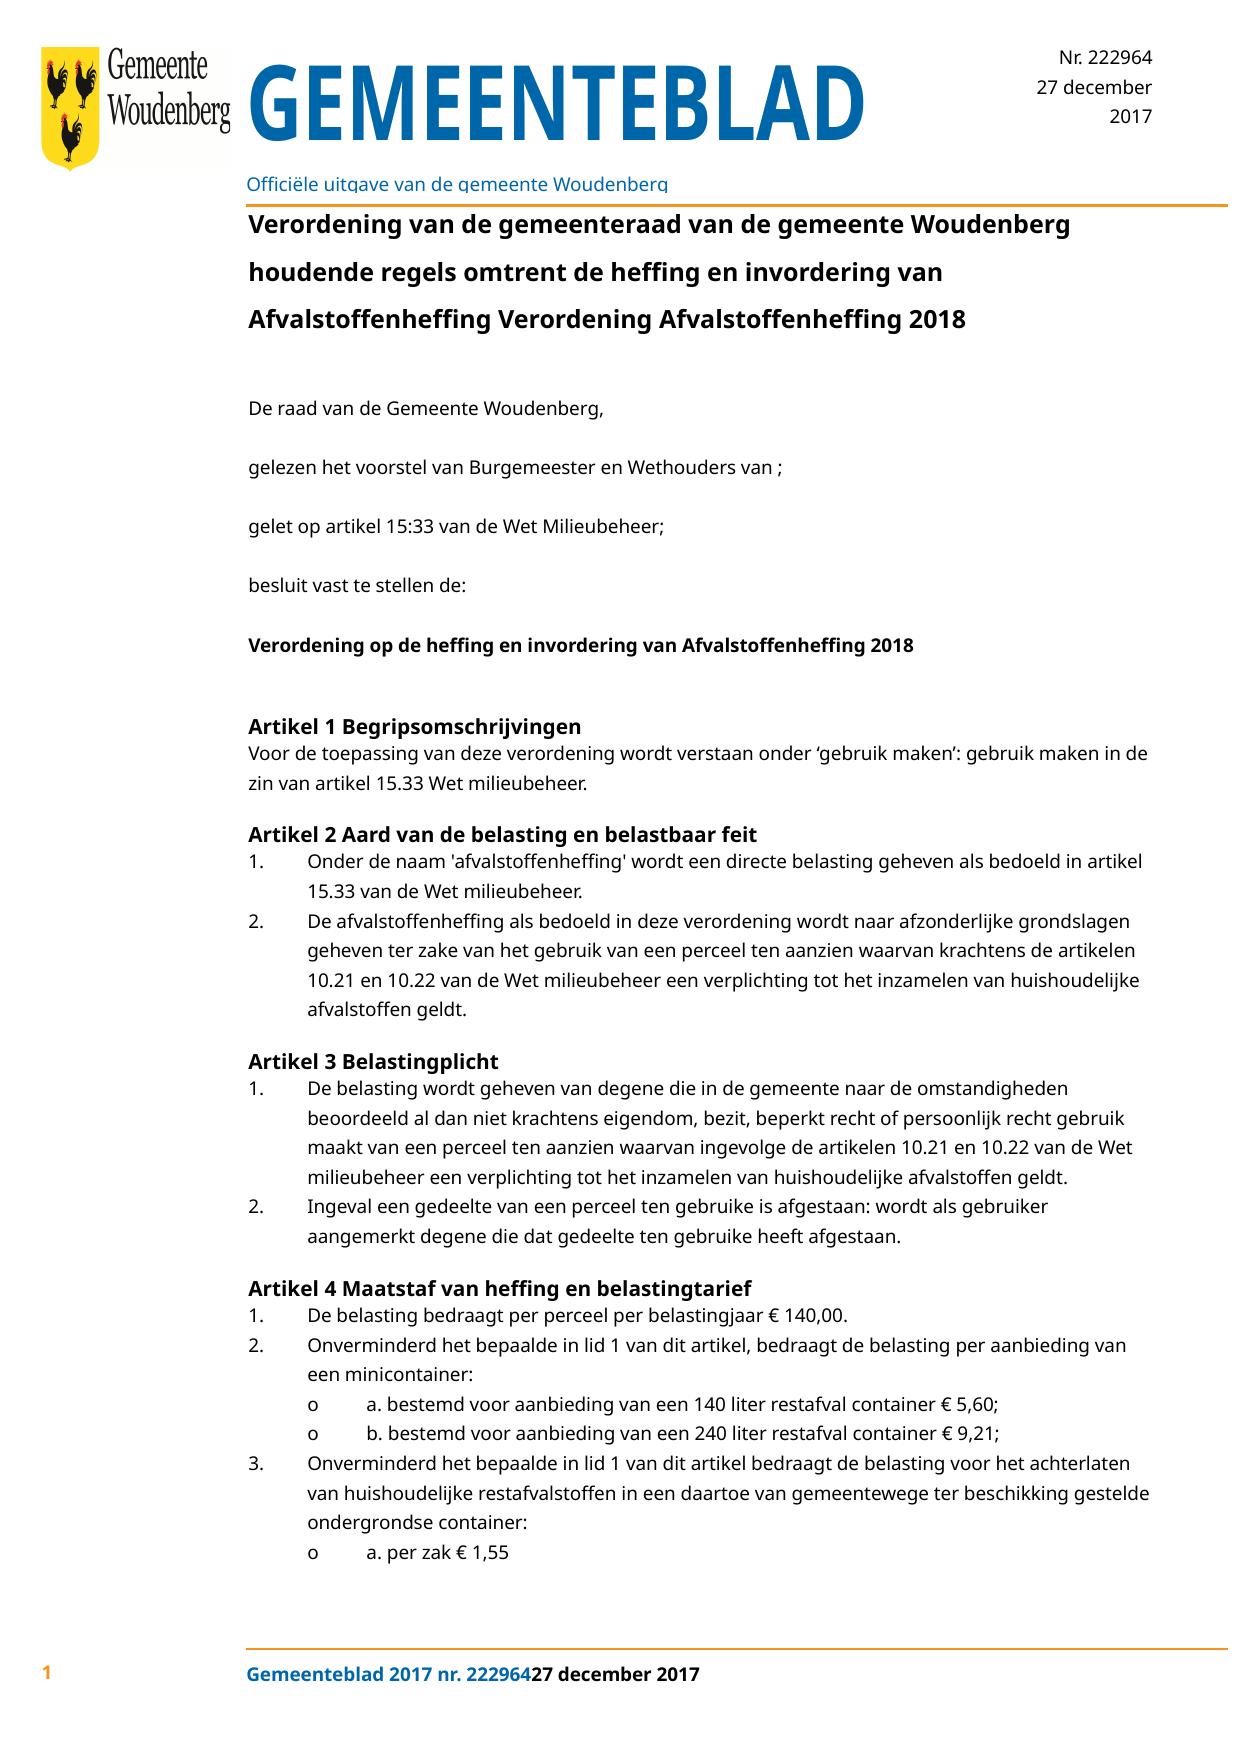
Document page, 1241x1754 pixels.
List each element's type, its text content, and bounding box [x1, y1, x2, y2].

list De afvalstoffenheffing als bedoeld in deze verordening wordt naar afzonderlijke grondslagen geheven ter zake van het gebruik van een perceel ten aanzien waarvan krachtens de artikelen 10.21 en 10.22 van de Wet milieubeheer een verplichting tot het inzamelen van huishoudelijke afvalstoffen geldt. [248, 908, 1152, 1022]
list Onder de naam 'afvalstoffenheffing' wordt een directe belasting geheven als bedoeld in artikel 15.33 van de Wet milieubeheer. [248, 849, 1152, 904]
picture [41, 47, 231, 172]
text Verordening van de gemeenteraad van de gemeente Woudenberg houdende regels omtrent de heffing en invordering van Afvalstoffenheffing Verordening Afvalstoffenheffing 2018 [248, 207, 1152, 336]
text gelet op artikel 15:33 van de Wet Milieubeheer; [248, 513, 1152, 539]
list Ingeval een gedeelte van een perceel ten gebruike is afgestaan: wordt als gebruiker aangemerkt degene die dat gedeelte ten gebruike heeft afgestaan. [248, 1194, 1152, 1249]
text Artikel 4 Maatstaf van heffing en belastingtarief [248, 1274, 1152, 1302]
text besluit vast te stellen de: [248, 573, 1152, 598]
list Onverminderd het bepaalde in lid 1 van dit artikel bedraagt de belasting voor het achterlaten van huishoudelijke restafvalstoffen in een daartoe van gemeentewege ter beschikking gestelde ondergrondse container: [248, 1450, 1152, 1535]
list De belasting wordt geheven van degene die in de gemeente naar de omstandigheden beoordeeld al dan niet krachtens eigendom, bezit, beperkt recht of persoonlijk recht gebruik maakt van een perceel ten aanzien waarvan ingevolge de artikelen 10.21 en 10.22 van de Wet milieubeheer een verplichting tot het inzamelen van huishoudelijke afvalstoffen geldt. [248, 1075, 1152, 1190]
text Artikel 3 Belastingplicht [248, 1047, 1152, 1075]
text Voor de toepassing van deze verordening wordt verstaan onder ‘gebruik maken’: gebruik maken in de zin van artikel 15.33 Wet milieubeheer. [248, 740, 1152, 796]
list a. bestemd voor aanbieding van een 140 liter restafval container € 5,60; [307, 1391, 1152, 1417]
text Artikel 1 Begripsomschrijvingen [248, 712, 1152, 740]
list a. per zak € 1,55 [307, 1539, 1152, 1564]
list De belasting bedraagt per perceel per belastingjaar € 140,00. [248, 1302, 1152, 1328]
list Onverminderd het bepaalde in lid 1 van dit artikel, bedraagt de belasting per aanbieding van een minicontainer: [248, 1332, 1152, 1387]
text Verordening op de heffing en invordering van Afvalstoffenheffing 2018 [248, 632, 1152, 657]
text gelezen het voorstel van Burgemeester en Wethouders van ; [248, 454, 1152, 480]
list b. bestemd voor aanbieding van een 240 liter restafval container € 9,21; [307, 1421, 1152, 1446]
text Artikel 2 Aard van de belasting en belastbaar feit [248, 820, 1152, 849]
text De raad van de Gemeente Woudenberg, [248, 395, 1152, 421]
